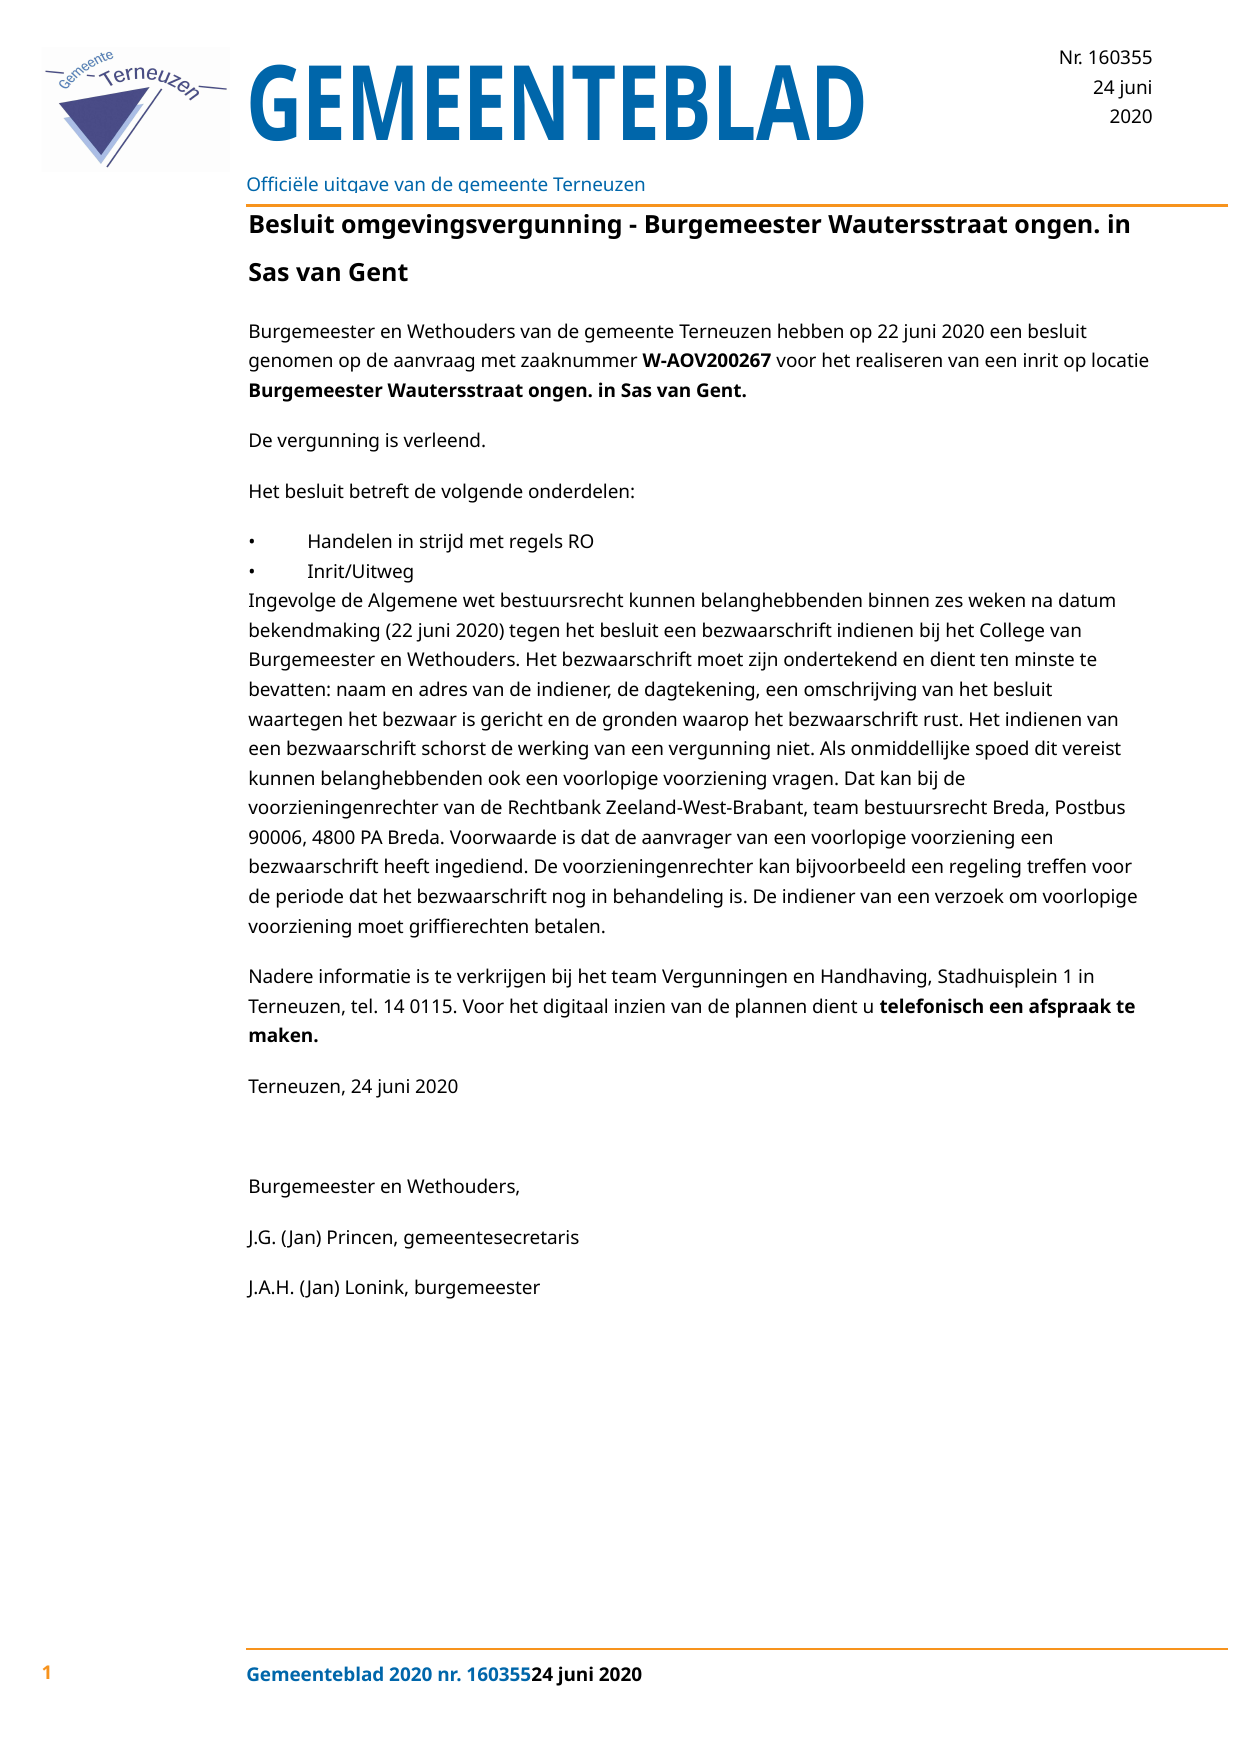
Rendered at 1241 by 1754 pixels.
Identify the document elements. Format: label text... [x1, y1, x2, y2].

text Terneuzen, 24 juni 2020 [248, 1073, 1152, 1099]
text Nadere informatie is te verkrijgen bij het team Vergunningen en Handhaving, Stadhuisplein 1 in Terneuzen, tel. 14 0115. Voor het digitaal inzien van de plannen dient u telefonisch een afspraak te maken. [248, 963, 1152, 1048]
text Het besluit betreft de volgende onderdelen: [248, 478, 1152, 504]
text J.A.H. (Jan) Lonink, burgemeester [248, 1274, 1152, 1300]
list Inrit/Uitweg [248, 558, 1152, 584]
text Burgemeester en Wethouders, [248, 1174, 1152, 1199]
text Besluit omgevingsvergunning - Burgemeester Wautersstraat ongen. in Sas van Gent [248, 207, 1152, 288]
text De vergunning is verleend. [248, 427, 1152, 453]
text Burgemeester en Wethouders van de gemeente Terneuzen hebben op 22 juni 2020 een besluit genomen op de aanvraag met zaaknummer W-AOV200267 voor het realiseren van een inrit op locatie Burgemeester Wautersstraat ongen. in Sas van Gent. [248, 318, 1152, 403]
picture [41, 47, 231, 172]
list Handelen in strijd met regels RO [248, 528, 1152, 554]
text Ingevolge de Algemene wet bestuursrecht kunnen belanghebbenden binnen zes weken na datum bekendmaking (22 juni 2020) tegen het besluit een bezwaarschrift indienen bij het College van Burgemeester en Wethouders. Het bezwaarschrift moet zijn ondertekend en dient ten minste te bevatten: naam en adres van de indiener, de dagtekening, een omschrijving van het besluit waartegen het bezwaar is gericht en de gronden waarop het bezwaarschrift rust. Het indienen van een bezwaarschrift schorst de werking van een vergunning niet. Als onmiddellijke spoed dit vereist kunnen belanghebbenden ook een voorlopige voorziening vragen. Dat kan bij de voorzieningenrechter van de Rechtbank Zeeland-West-Brabant, team bestuursrecht Breda, Postbus 90006, 4800 PA Breda. Voorwaarde is dat de aanvrager van een voorlopige voorziening een bezwaarschrift heeft ingediend. De voorzieningenrechter kan bijvoorbeeld een regeling treffen voor de periode dat het bezwaarschrift nog in behandeling is. De indiener van een verzoek om voorlopige voorziening moet griffierechten betalen. [248, 587, 1152, 939]
text J.G. (Jan) Princen, gemeentesecretaris [248, 1224, 1152, 1250]
